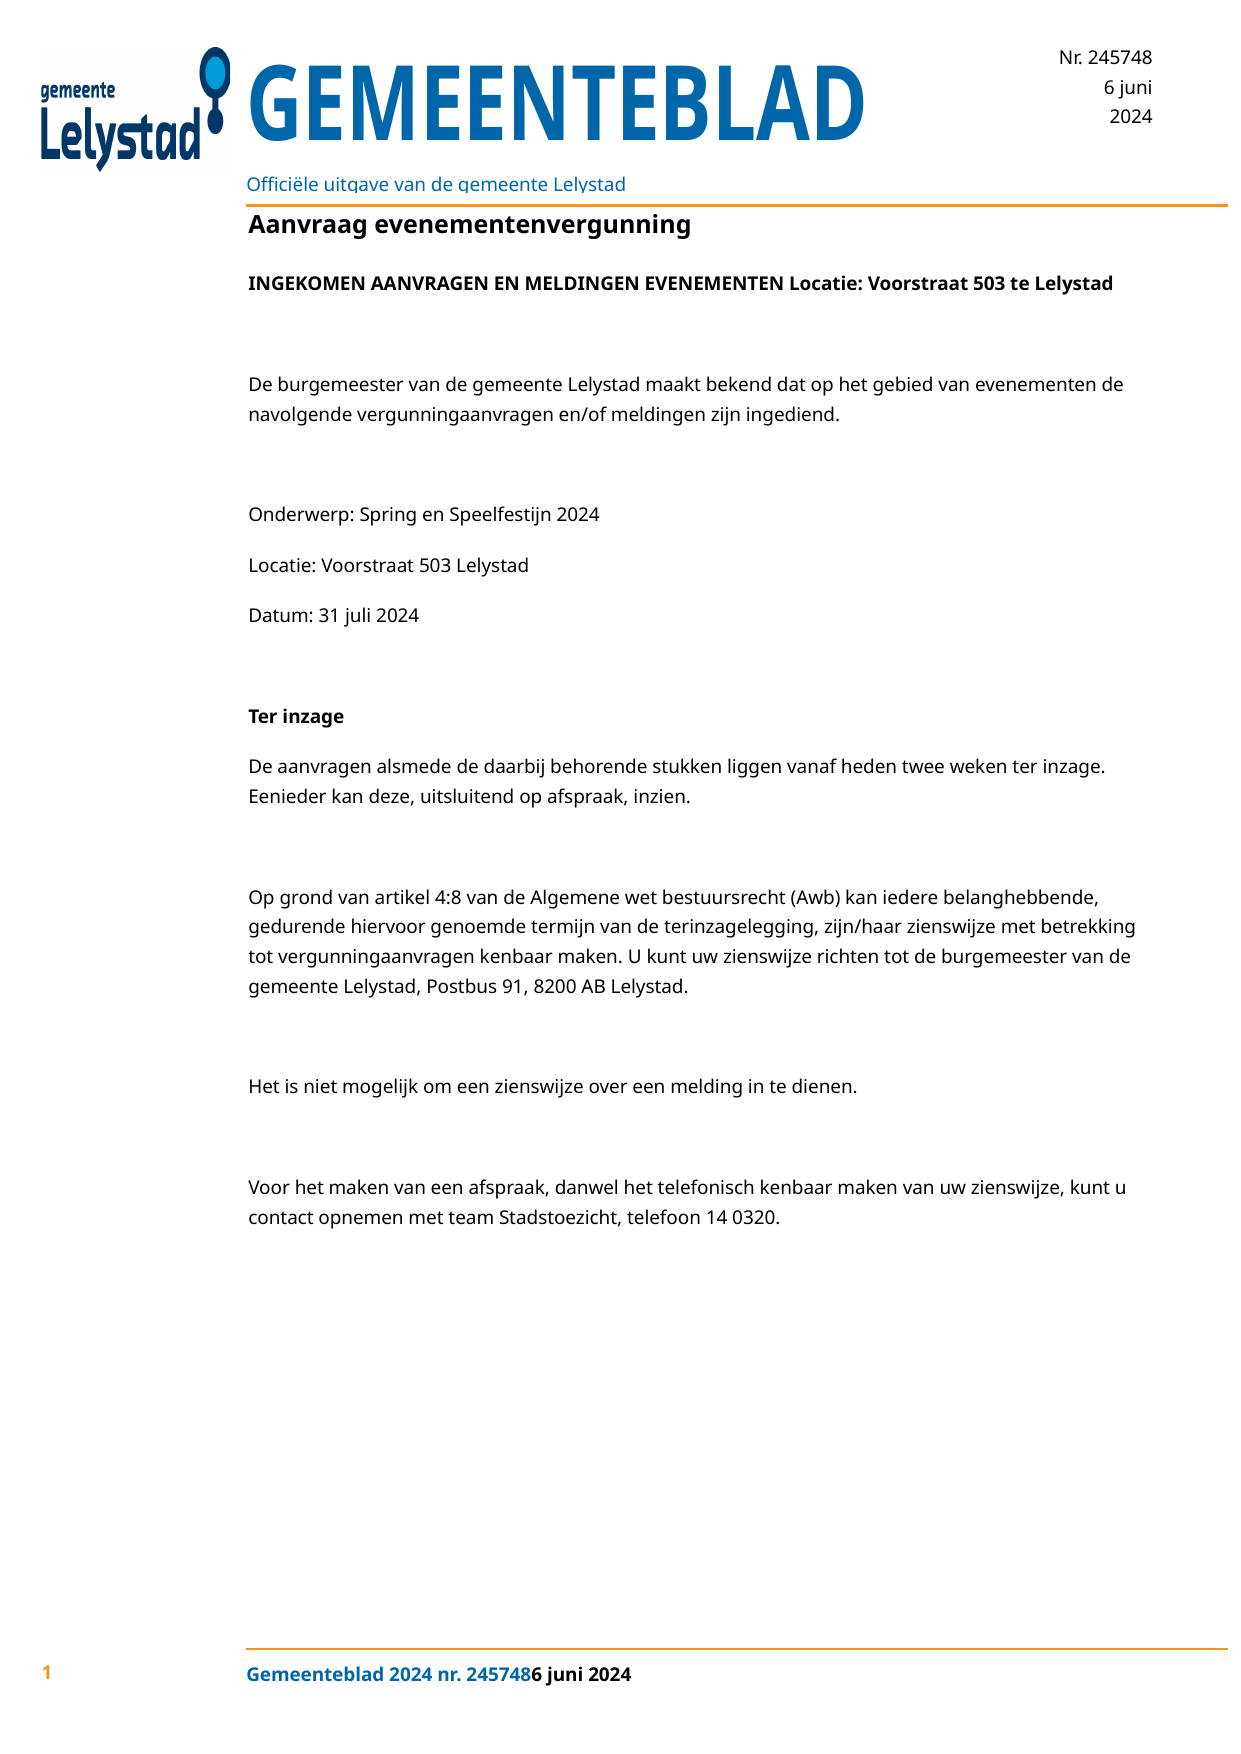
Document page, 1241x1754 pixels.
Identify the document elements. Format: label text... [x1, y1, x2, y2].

text De burgemeester van de gemeente Lelystad maakt bekend dat op het gebied van evenementen de navolgende vergunningaanvragen en/of meldingen zijn ingediend. [248, 371, 1152, 426]
text Datum: 31 juli 2024 [248, 602, 1152, 628]
text Ter inzage [248, 703, 1152, 729]
text Het is niet mogelijk om een zienswijze over een melding in te dienen. [248, 1074, 1152, 1099]
text Aanvraag evenementenvergunning [248, 207, 1152, 241]
text Op grond van artikel 4:8 van de Algemene wet bestuursrecht (Awb) kan iedere belanghebbende, gedurende hiervoor genoemde termijn van de terinzagelegging, zijn/haar zienswijze met betrekking tot vergunningaanvragen kenbaar maken. U kunt uw zienswijze richten tot de burgemeester van de gemeente Lelystad, Postbus 91, 8200 AB Lelystad. [248, 884, 1152, 998]
text Onderwerp: Spring en Speelfestijn 2024 [248, 502, 1152, 527]
text Locatie: Voorstraat 503 Lelystad [248, 552, 1152, 578]
picture [41, 47, 231, 172]
text Voor het maken van een afspraak, danwel het telefonisch kenbaar maken van uw zienswijze, kunt u contact opnemen met team Stadstoezicht, telefoon 14 0320. [248, 1174, 1152, 1230]
text INGEKOMEN AANVRAGEN EN MELDINGEN EVENEMENTEN Locatie: Voorstraat 503 te Lelystad [248, 270, 1152, 296]
text De aanvragen alsmede de daarbij behorende stukken liggen vanaf heden twee weken ter inzage. Eenieder kan deze, uitsluitend op afspraak, inzien. [248, 754, 1152, 809]
